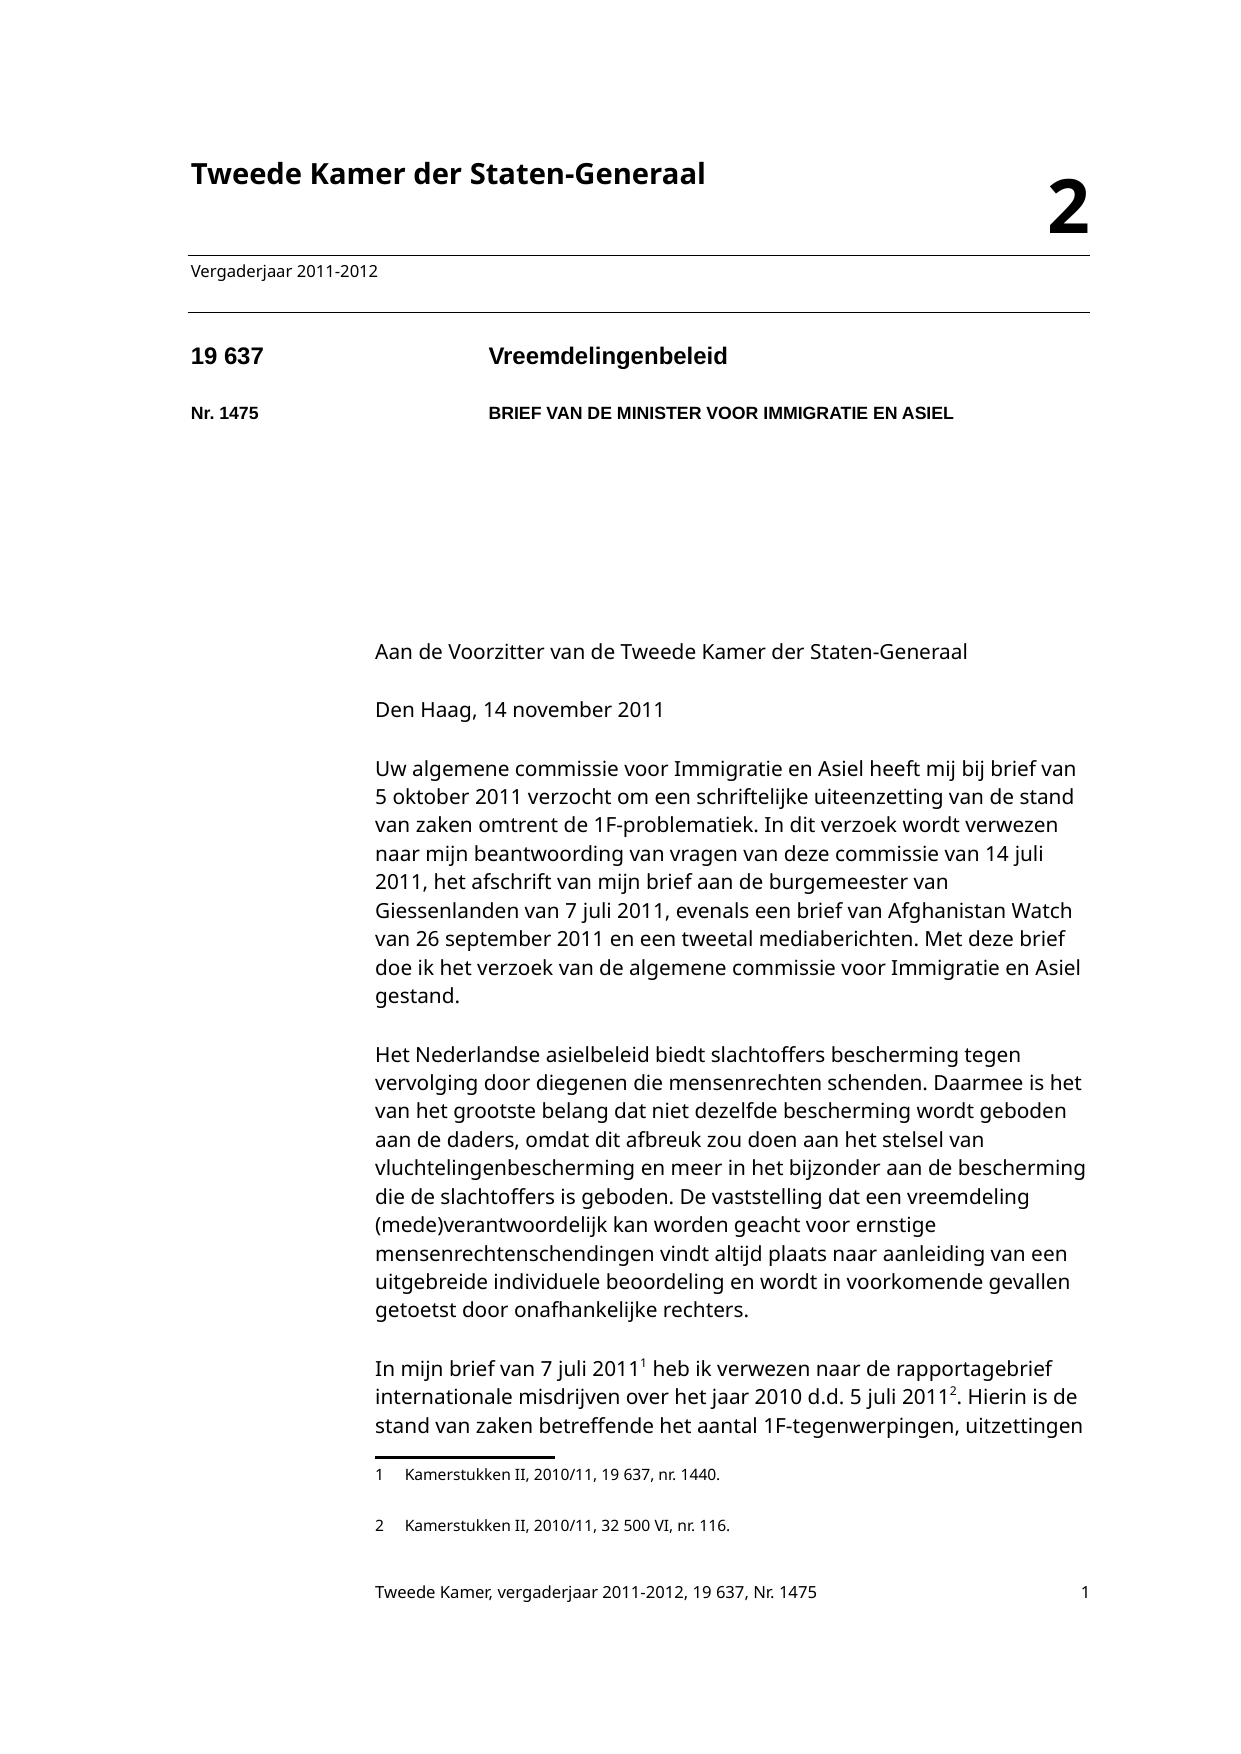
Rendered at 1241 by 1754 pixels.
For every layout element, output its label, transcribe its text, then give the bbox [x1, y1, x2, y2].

text Kamerstukken II, 2010/11, 32 500 VI, nr. 116. [375, 1508, 1090, 1536]
table_cell Vreemdelingenbeleid [485, 339, 1090, 399]
text Den Haag, 14 november 2011 [375, 695, 1090, 724]
table_cell 19 637 [188, 339, 485, 399]
text Aan de Voorzitter van de Tweede Kamer der Staten-Generaal [375, 637, 1090, 665]
text In mijn brief van 7 juli 2011 heb ik verwezen naar de rapportagebrief internationale misdrijven over het jaar 2010 d.d. 5 juli 2011. Hierin is de stand van zaken betreffende het aantal 1F-tegenwerpingen, uitzettingen [375, 1354, 1090, 1439]
text Het Nederlandse asielbeleid biedt slachtoffers bescherming tegen vervolging door diegenen die mensenrechten schenden. Daarmee is het van het grootste belang dat niet dezelfde bescherming wordt geboden aan de daders, omdat dit afbreuk zou doen aan het stelsel van vluchtelingenbescherming en meer in het bijzonder aan de bescherming die de slachtoffers is geboden. De vaststelling dat een vreemdeling (mede)verantwoordelijk kan worden geacht voor ernstige mensenrechtenschendingen vindt altijd plaats naar aanleiding van een uitgebreide individuele beoordeling en wordt in voorkomende gevallen getoetst door onafhankelijke rechters. [375, 1040, 1090, 1324]
table_cell [485, 256, 1090, 312]
text Uw algemene commissie voor Immigratie en Asiel heeft mij bij brief van 5 oktober 2011 verzocht om een schriftelijke uiteenzetting van de stand van zaken omtrent de 1F-problematiek. In dit verzoek wordt verwezen naar mijn beantwoording van vragen van deze commissie van 14 juli 2011, het afschrift van mijn brief aan de burgemeester van Giessenlanden van 7 juli 2011, evenals een brief van Afghanistan Watch van 26 september 2011 en een tweetal mediaberichten. Met deze brief doe ik het verzoek van de algemene commissie voor Immigratie en Asiel gestand. [375, 754, 1090, 1010]
table_cell Nr. 1475 [188, 399, 485, 518]
table_cell Vergaderjaar 2011-2012 [188, 256, 485, 312]
table_header 2 [910, 150, 1090, 255]
table_header Tweede Kamer der Staten-Generaal [188, 150, 909, 255]
table_cell BRIEF VAN DE MINISTER VOOR IMMIGRATIE EN ASIEL [485, 399, 1090, 518]
table_cell [188, 313, 485, 339]
table_cell [485, 313, 1090, 339]
text Kamerstukken II, 2010/11, 19 637, nr. 1440. [375, 1449, 1090, 1478]
